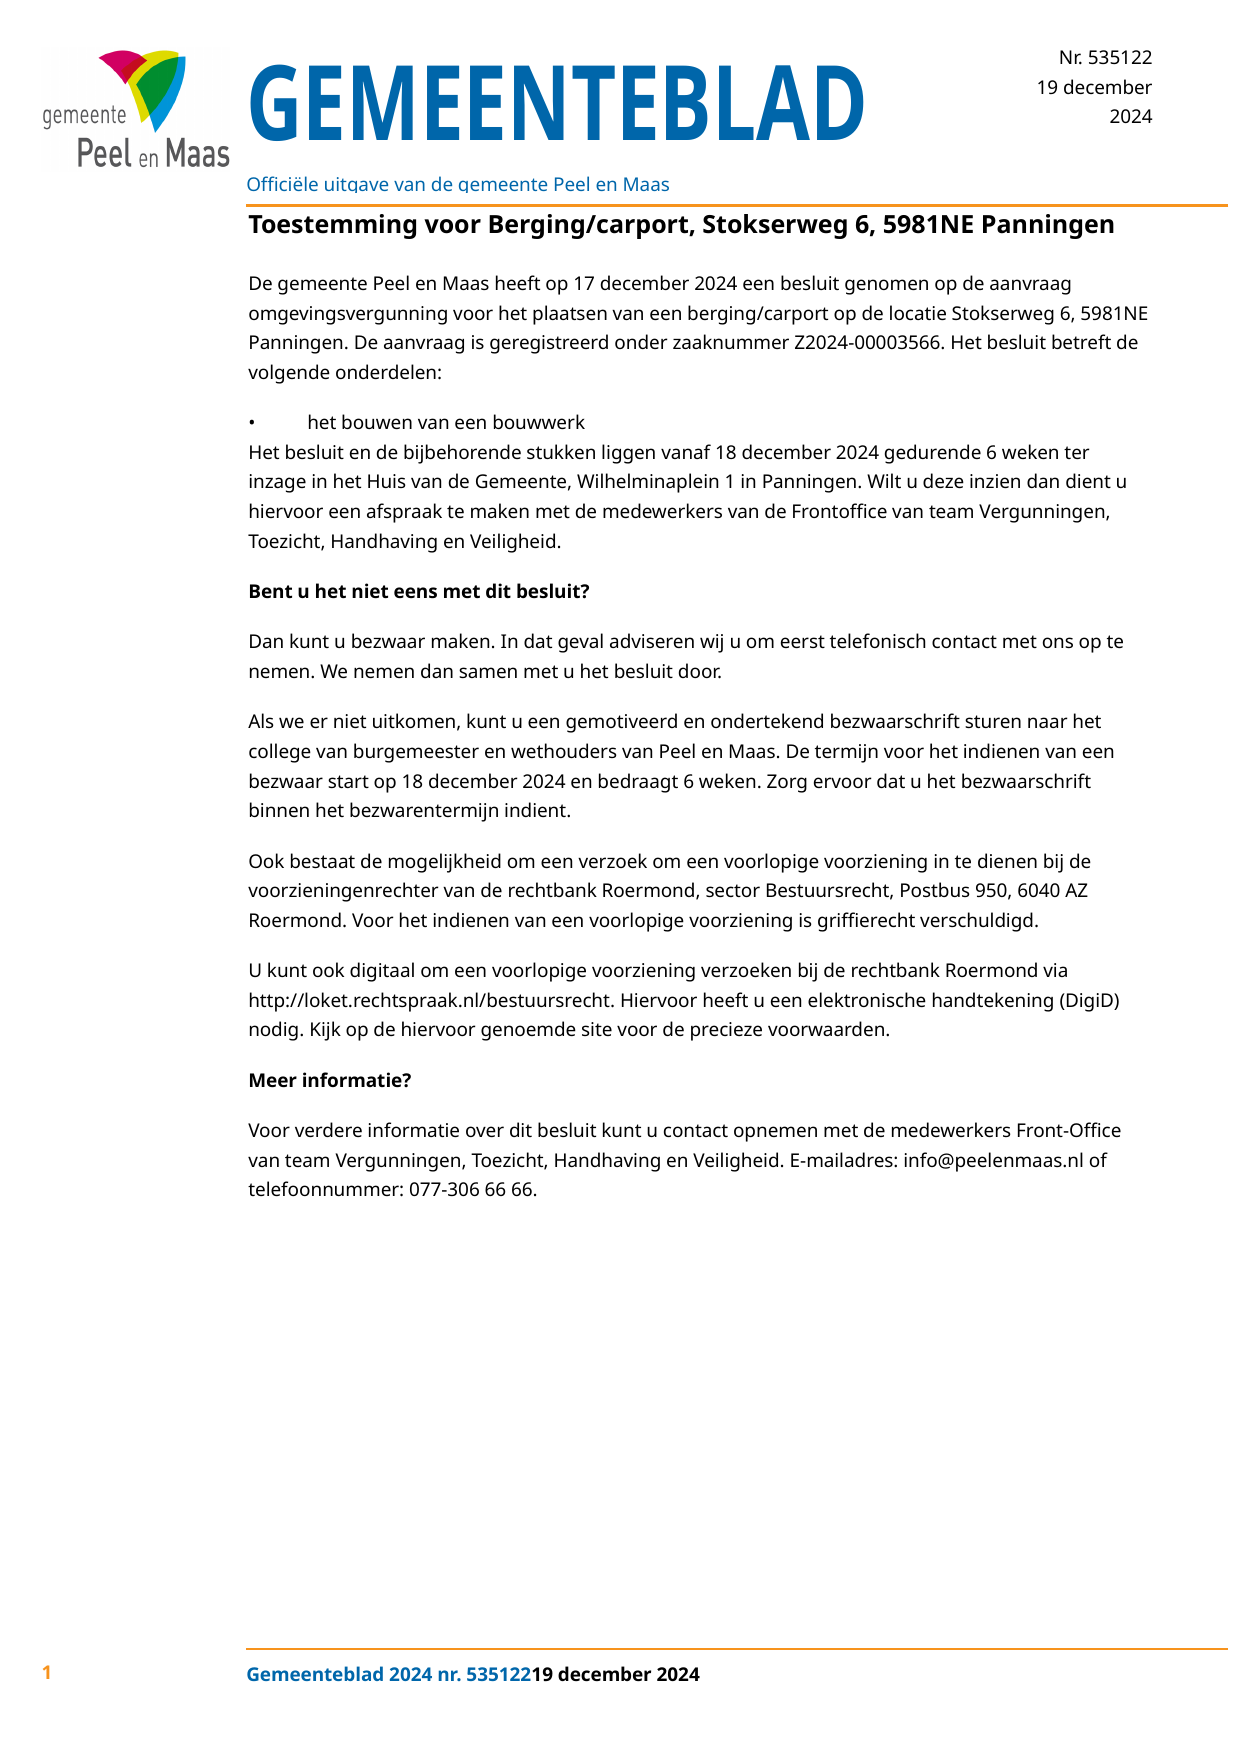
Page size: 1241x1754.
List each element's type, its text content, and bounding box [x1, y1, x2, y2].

text Ook bestaat de mogelijkheid om een verzoek om een voorlopige voorziening in te dienen bij de voorzieningenrechter van de rechtbank Roermond, sector Bestuursrecht, Postbus 950, 6040 AZ Roermond. Voor het indienen van een voorlopige voorziening is griffierecht verschuldigd. [248, 848, 1152, 933]
list het bouwen van een bouwwerk [248, 409, 1152, 435]
text Als we er niet uitkomen, kunt u een gemotiveerd en ondertekend bezwaarschrift sturen naar het college van burgemeester en wethouders van Peel en Maas. De termijn voor het indienen van een bezwaar start op 18 december 2024 en bedraagt 6 weken. Zorg ervoor dat u het bezwaarschrift binnen het bezwarentermijn indient. [248, 709, 1152, 823]
text Bent u het niet eens met dit besluit? [248, 578, 1152, 604]
text Voor verdere informatie over dit besluit kunt u contact opnemen met de medewerkers Front-Office van team Vergunningen, Toezicht, Handhaving en Veiligheid. E-mailadres: info@peelenmaas.nl of telefoonnummer: 077-306 66 66. [248, 1117, 1152, 1202]
text Toestemming voor Berging/carport, Stokserweg 6, 5981NE Panningen [248, 207, 1152, 241]
text Het besluit en de bijbehorende stukken liggen vanaf 18 december 2024 gedurende 6 weken ter inzage in het Huis van de Gemeente, Wilhelminaplein 1 in Panningen. Wilt u deze inzien dan dient u hiervoor een afspraak te maken met de medewerkers van de Frontoffice van team Vergunningen, Toezicht, Handhaving en Veiligheid. [248, 439, 1152, 553]
text U kunt ook digitaal om een voorlopige voorziening verzoeken bij de rechtbank Roermond via http://loket.rechtspraak.nl/bestuursrecht. Hiervoor heeft u een elektronische handtekening (DigiD) nodig. Kijk op de hiervoor genoemde site voor de precieze voorwaarden. [248, 957, 1152, 1042]
picture [41, 47, 231, 172]
text De gemeente Peel en Maas heeft op 17 december 2024 een besluit genomen op de aanvraag omgevingsvergunning voor het plaatsen van een berging/carport op de locatie Stokserweg 6, 5981NE Panningen. De aanvraag is geregistreerd onder zaaknummer Z2024-00003566. Het besluit betreft de volgende onderdelen: [248, 270, 1152, 385]
text Meer informatie? [248, 1067, 1152, 1093]
text Dan kunt u bezwaar maken. In dat geval adviseren wij u om eerst telefonisch contact met ons op te nemen. We nemen dan samen met u het besluit door. [248, 629, 1152, 684]
